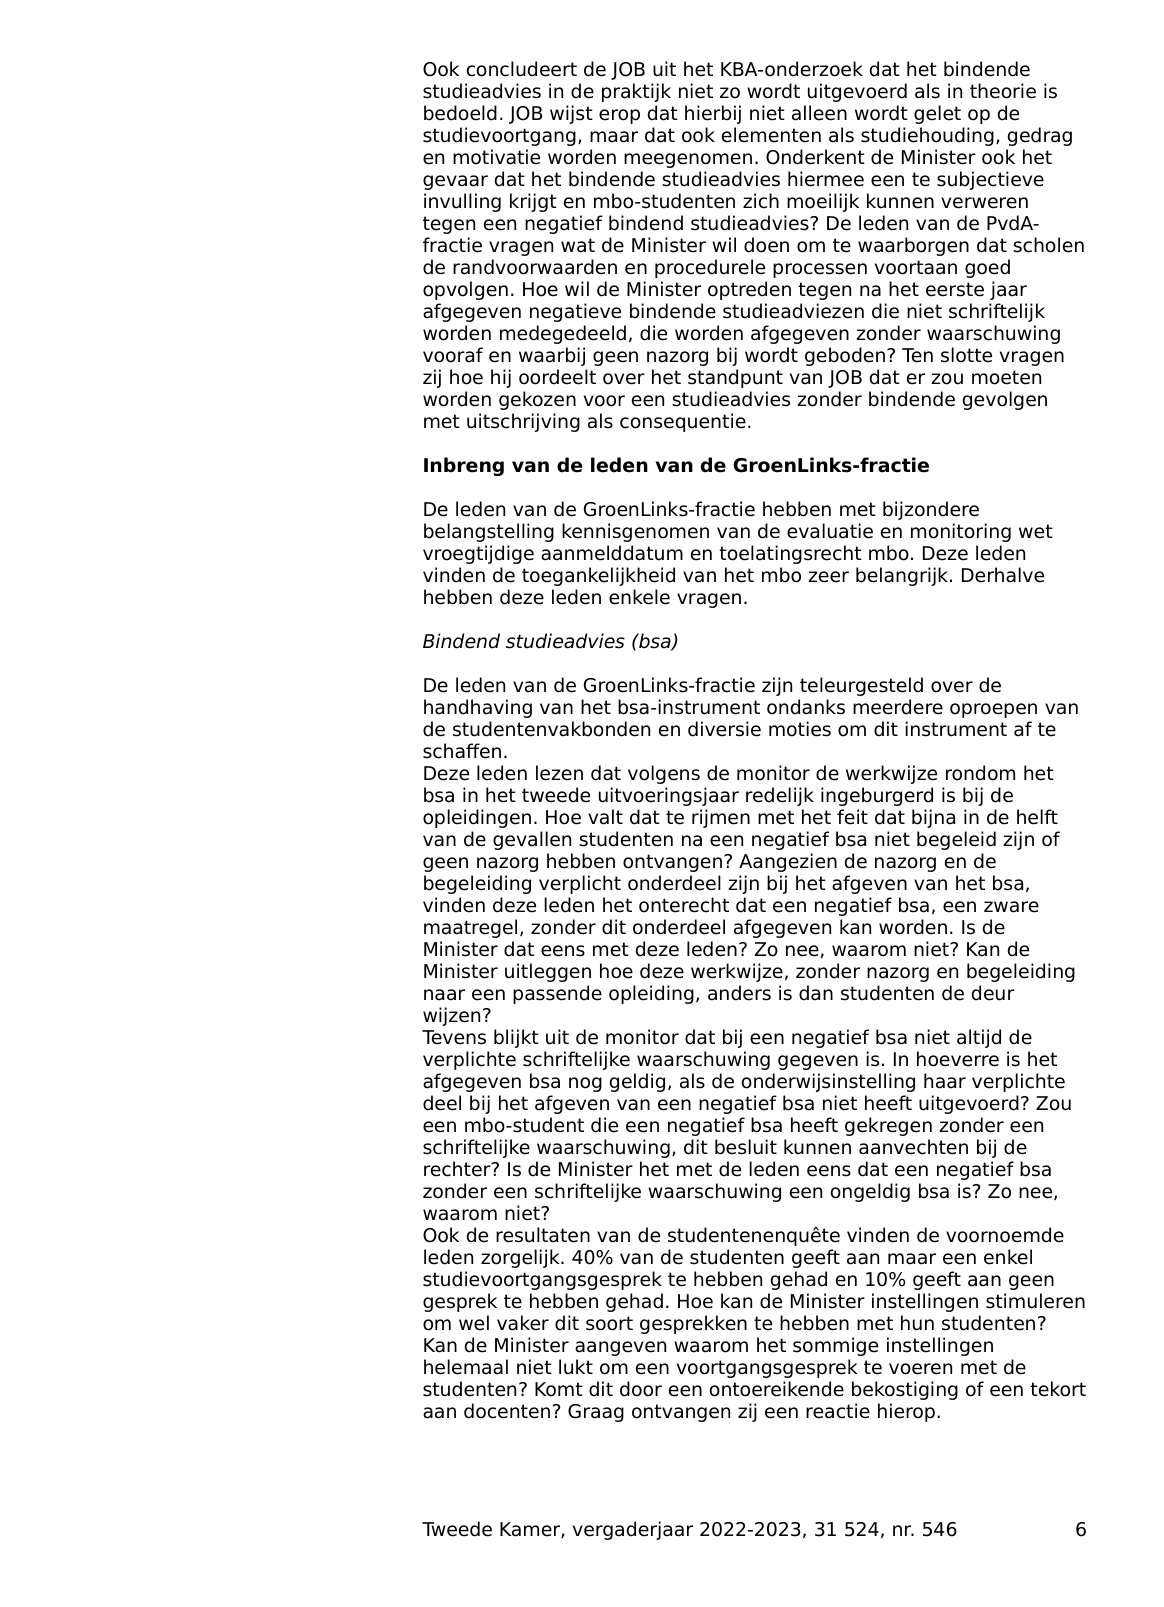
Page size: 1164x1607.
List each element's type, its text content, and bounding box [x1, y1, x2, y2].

text Tevens blijkt uit de monitor dat bij een negatief bsa niet altijd de verplichte schriftelijke waarschuwing gegeven is. In hoeverre is het afgegeven bsa nog geldig, als de onderwijsinstelling haar verplichte deel bij het afgeven van een negatief bsa niet heeft uitgevoerd? Zou een mbo-student die een negatief bsa heeft gekregen zonder een schriftelijke waarschuwing, dit besluit kunnen aanvechten bij de rechter? Is de Minister het met de leden eens dat een negatief bsa zonder een schriftelijke waarschuwing een ongeldig bsa is? Zo nee, waarom niet? [422, 1027, 1087, 1225]
text De leden van de GroenLinks-fractie zijn teleurgesteld over de handhaving van het bsa-instrument ondanks meerdere oproepen van de studentenvakbonden en diversie moties om dit instrument af te schaffen. [422, 675, 1087, 763]
text De leden van de GroenLinks-fractie hebben met bijzondere belangstelling kennisgenomen van de evaluatie en monitoring wet vroegtijdige aanmelddatum en toelatingsrecht mbo. Deze leden vinden de toegankelijkheid van het mbo zeer belangrijk. Derhalve hebben deze leden enkele vragen. [422, 499, 1087, 609]
text Ook concludeert de JOB uit het KBA-onderzoek dat het bindende studieadvies in de praktijk niet zo wordt uitgevoerd als in theorie is bedoeld. JOB wijst erop dat hierbij niet alleen wordt gelet op de studievoortgang, maar dat ook elementen als studiehouding, gedrag en motivatie worden meegenomen. Onderkent de Minister ook het gevaar dat het bindende studieadvies hiermee een te subjectieve invulling krijgt en mbo-studenten zich moeilijk kunnen verweren tegen een negatief bindend studieadvies? De leden van de PvdA-fractie vragen wat de Minister wil doen om te waarborgen dat scholen de randvoorwaarden en procedurele processen voortaan goed opvolgen. Hoe wil de Minister optreden tegen na het eerste jaar afgegeven negatieve bindende studieadviezen die niet schriftelijk worden medegedeeld, die worden afgegeven zonder waarschuwing vooraf en waarbij geen nazorg bij wordt geboden? Ten slotte vragen zij hoe hij oordeelt over het standpunt van JOB dat er zou moeten worden gekozen voor een studieadvies zonder bindende gevolgen met uitschrijving als consequentie. [422, 59, 1087, 433]
text Ook de resultaten van de studentenenquête vinden de voornoemde leden zorgelijk. 40% van de studenten geeft aan maar een enkel studievoortgangsgesprek te hebben gehad en 10% geeft aan geen gesprek te hebben gehad. Hoe kan de Minister instellingen stimuleren om wel vaker dit soort gesprekken te hebben met hun studenten? Kan de Minister aangeven waarom het sommige instellingen helemaal niet lukt om een voortgangsgesprek te voeren met de studenten? Komt dit door een ontoereikende bekostiging of een tekort aan docenten? Graag ontvangen zij een reactie hierop. [422, 1225, 1087, 1423]
subtitle Inbreng van de leden van de GroenLinks-fractie [422, 455, 1087, 477]
text Deze leden lezen dat volgens de monitor de werkwijze rondom het bsa in het tweede uitvoeringsjaar redelijk ingeburgerd is bij de opleidingen. Hoe valt dat te rijmen met het feit dat bijna in de helft van de gevallen studenten na een negatief bsa niet begeleid zijn of geen nazorg hebben ontvangen? Aangezien de nazorg en de begeleiding verplicht onderdeel zijn bij het afgeven van het bsa, vinden deze leden het onterecht dat een negatief bsa, een zware maatregel, zonder dit onderdeel afgegeven kan worden. Is de Minister dat eens met deze leden? Zo nee, waarom niet? Kan de Minister uitleggen hoe deze werkwijze, zonder nazorg en begeleiding naar een passende opleiding, anders is dan studenten de deur wijzen? [422, 763, 1087, 1027]
subtitle Bindend studieadvies (bsa) [422, 631, 1087, 653]
